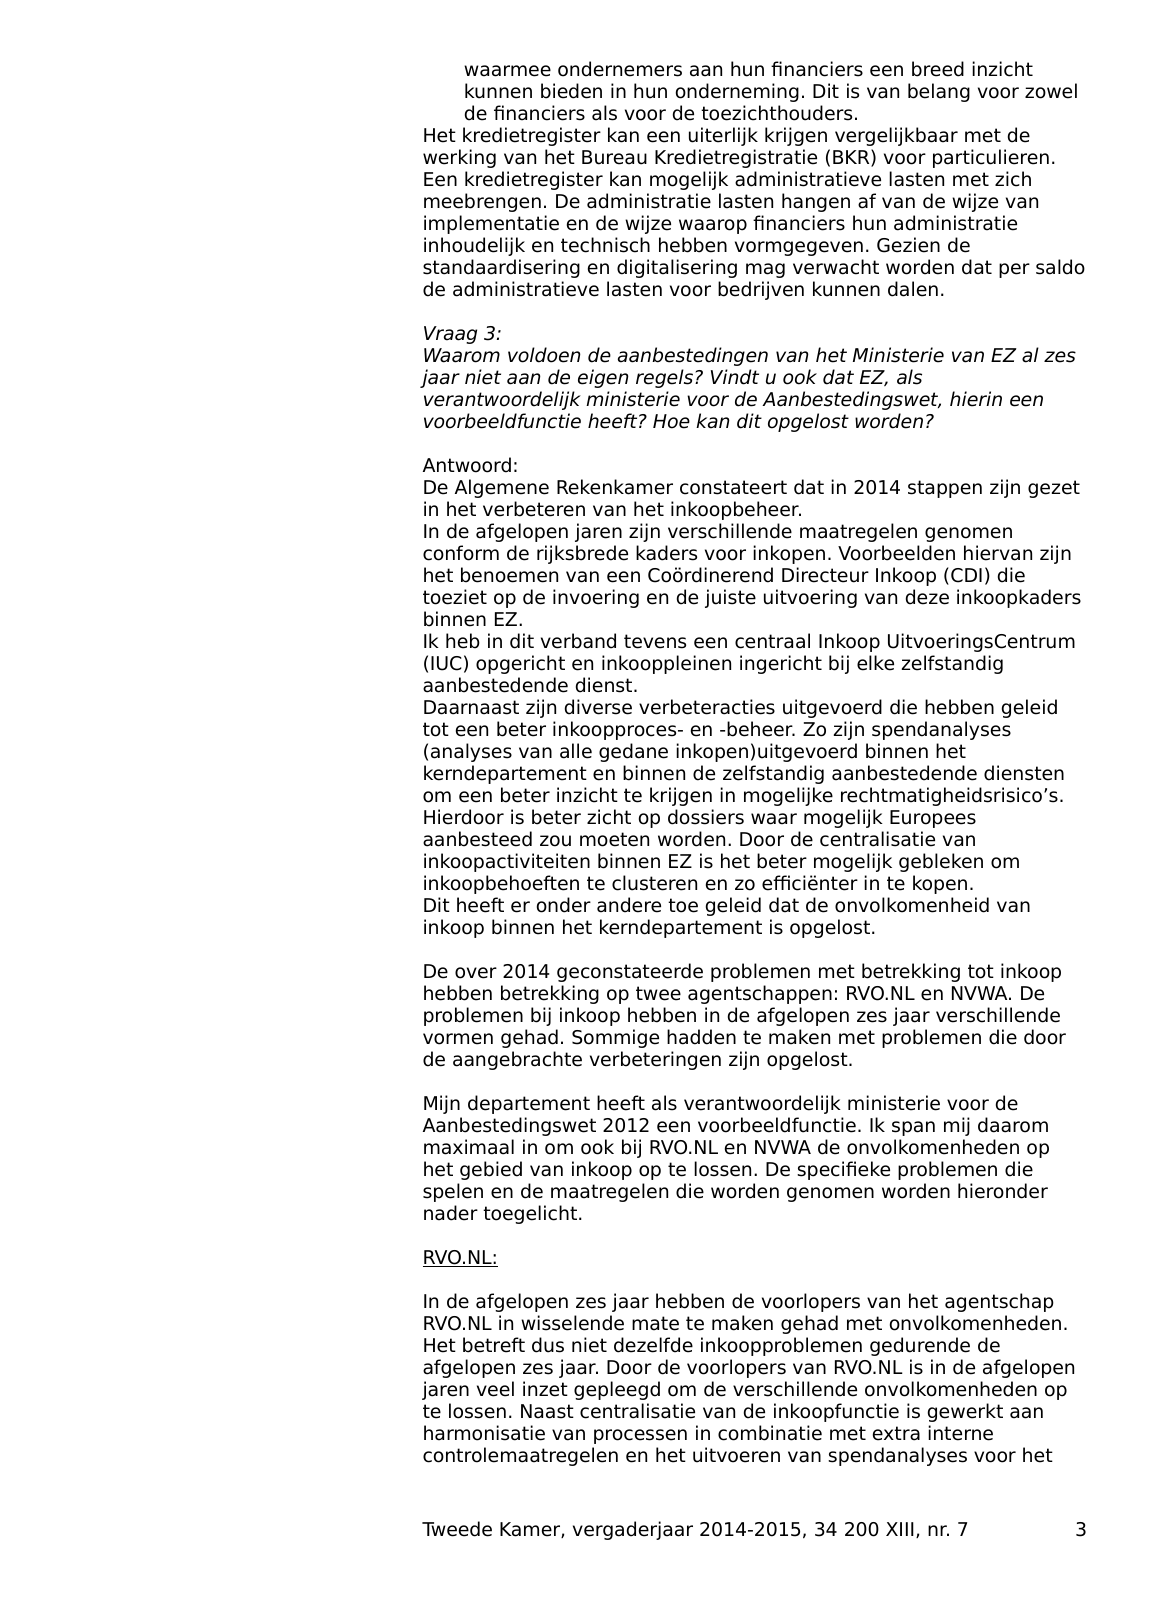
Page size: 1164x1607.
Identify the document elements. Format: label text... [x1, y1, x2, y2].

text Vraag 3: [422, 323, 1087, 345]
text Mijn departement heeft als verantwoordelijk ministerie voor de Aanbestedingswet 2012 een voorbeeldfunctie. Ik span mij daarom maximaal in om ook bij RVO.NL en NVWA de onvolkomenheden op het gebied van inkoop op te lossen. De specifieke problemen die spelen en de maatregelen die worden genomen worden hieronder nader toegelicht. [422, 1093, 1087, 1225]
text Daarnaast zijn diverse verbeteracties uitgevoerd die hebben geleid tot een beter inkoopproces- en -beheer. Zo zijn spendanalyses (analyses van alle gedane inkopen)uitgevoerd binnen het kerndepartement en binnen de zelfstandig aanbestedende diensten om een beter inzicht te krijgen in mogelijke rechtmatigheidsrisico’s. Hierdoor is beter zicht op dossiers waar mogelijk Europees aanbesteed zou moeten worden. Door de centralisatie van inkoopactiviteiten binnen EZ is het beter mogelijk gebleken om inkoopbehoeften te clusteren en zo efficiënter in te kopen. [422, 697, 1087, 895]
text In de afgelopen zes jaar hebben de voorlopers van het agentschap RVO.NL in wisselende mate te maken gehad met onvolkomenheden. Het betreft dus niet dezelfde inkoopproblemen gedurende de afgelopen zes jaar. Door de voorlopers van RVO.NL is in de afgelopen jaren veel inzet gepleegd om de verschillende onvolkomenheden op te lossen. Naast centralisatie van de inkoopfunctie is gewerkt aan harmonisatie van processen in combinatie met extra interne controlemaatregelen en het uitvoeren van spendanalyses voor het [422, 1291, 1087, 1467]
text Waarom voldoen de aanbestedingen van het Ministerie van EZ al zes jaar niet aan de eigen regels? Vindt u ook dat EZ, als verantwoordelijk ministerie voor de Aanbestedingswet, hierin een voorbeeldfunctie heeft? Hoe kan dit opgelost worden? [422, 345, 1087, 433]
text Antwoord: [422, 455, 1087, 477]
text Het kredietregister kan een uiterlijk krijgen vergelijkbaar met de werking van het Bureau Kredietregistratie (BKR) voor particulieren. Een kredietregister kan mogelijk administratieve lasten met zich meebrengen. De administratie lasten hangen af van de wijze van implementatie en de wijze waarop financiers hun administratie inhoudelijk en technisch hebben vormgegeven. Gezien de standaardisering en digitalisering mag verwacht worden dat per saldo de administratieve lasten voor bedrijven kunnen dalen. [422, 125, 1087, 301]
text Dit heeft er onder andere toe geleid dat de onvolkomenheid van inkoop binnen het kerndepartement is opgelost. [422, 895, 1087, 939]
text waarmee ondernemers aan hun financiers een breed inzicht kunnen bieden in hun onderneming. Dit is van belang voor zowel de financiers als voor de toezichthouders. [422, 59, 1087, 125]
text De Algemene Rekenkamer constateert dat in 2014 stappen zijn gezet in het verbeteren van het inkoopbeheer. [422, 477, 1087, 521]
text In de afgelopen jaren zijn verschillende maatregelen genomen conform de rijksbrede kaders voor inkopen. Voorbeelden hiervan zijn het benoemen van een Coördinerend Directeur Inkoop (CDI) die toeziet op de invoering en de juiste uitvoering van deze inkoopkaders binnen EZ. [422, 521, 1087, 631]
text De over 2014 geconstateerde problemen met betrekking tot inkoop hebben betrekking op twee agentschappen: RVO.NL en NVWA. De problemen bij inkoop hebben in de afgelopen zes jaar verschillende vormen gehad. Sommige hadden te maken met problemen die door de aangebrachte verbeteringen zijn opgelost. [422, 961, 1087, 1071]
subtitle RVO.NL: [422, 1247, 1087, 1269]
text Ik heb in dit verband tevens een centraal Inkoop UitvoeringsCentrum (IUC) opgericht en inkooppleinen ingericht bij elke zelfstandig aanbestedende dienst. [422, 631, 1087, 697]
